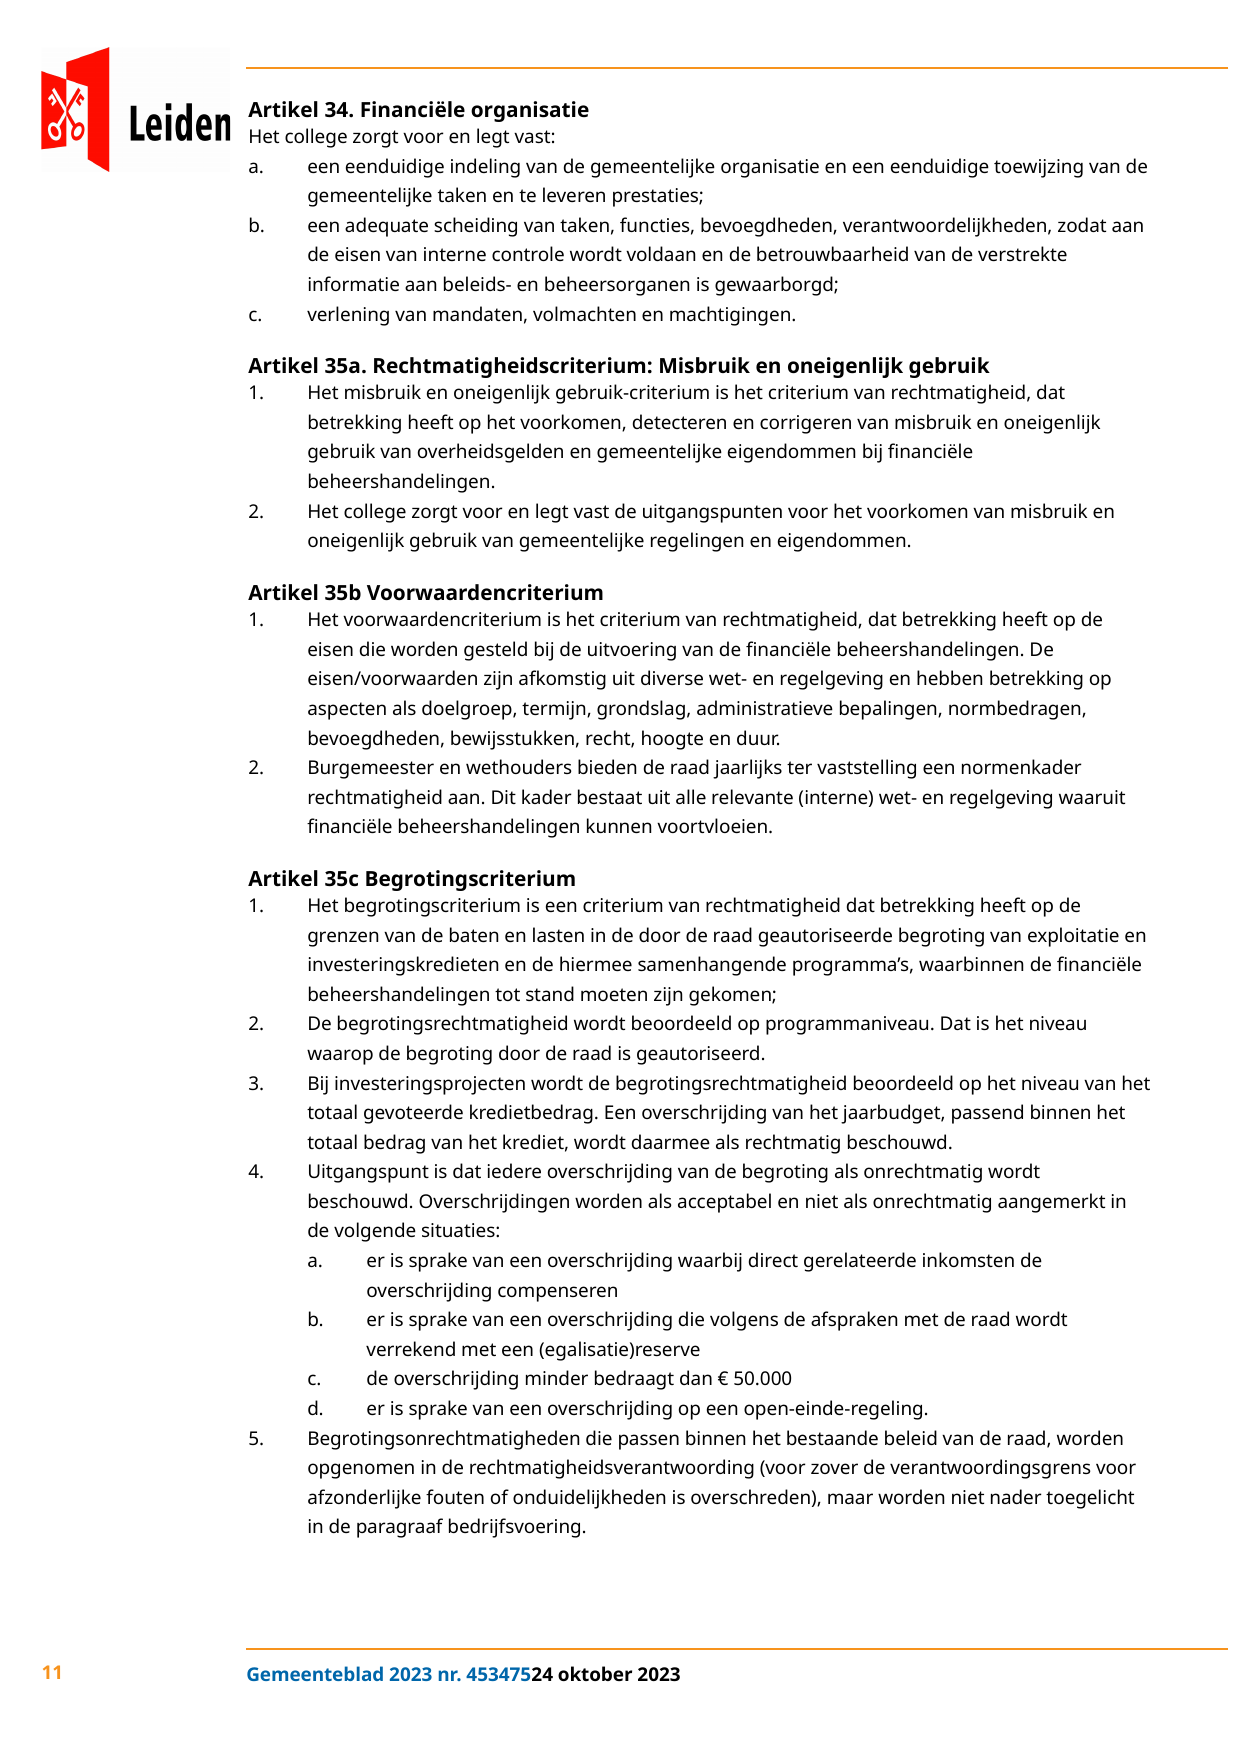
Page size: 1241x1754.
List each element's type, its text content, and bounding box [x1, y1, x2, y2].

text Het college zorgt voor en legt vast: [248, 123, 1152, 149]
text Artikel 34. Financiële organisatie [248, 95, 1152, 123]
list verlening van mandaten, volmachten en machtigingen. [248, 301, 1152, 326]
picture [41, 47, 231, 172]
list Het misbruik en oneigenlijk gebruik-criterium is het criterium van rechtmatigheid, dat betrekking heeft op het voorkomen, detecteren en corrigeren van misbruik en oneigenlijk gebruik van overheidsgelden en gemeentelijke eigendommen bij financiële beheershandelingen. [248, 379, 1152, 494]
list Het college zorgt voor en legt vast de uitgangspunten voor het voorkomen van misbruik en oneigenlijk gebruik van gemeentelijke regelingen en eigendommen. [248, 498, 1152, 553]
list Het begrotingscriterium is een criterium van rechtmatigheid dat betrekking heeft op de grenzen van de baten en lasten in de door de raad geautoriseerde begroting van exploitatie en investeringskredieten en de hiermee samenhangende programma’s, waarbinnen de financiële beheershandelingen tot stand moeten zijn gekomen; [248, 892, 1152, 1007]
list er is sprake van een overschrijding waarbij direct gerelateerde inkomsten de overschrijding compenseren [307, 1247, 1152, 1303]
list Burgemeester en wethouders bieden de raad jaarlijks ter vaststelling een normenkader rechtmatigheid aan. Dit kader bestaat uit alle relevante (interne) wet- en regelgeving waaruit financiële beheershandelingen kunnen voortvloeien. [248, 754, 1152, 839]
list Uitgangspunt is dat iedere overschrijding van de begroting als onrechtmatig wordt beschouwd. Overschrijdingen worden als acceptabel en niet als onrechtmatig aangemerkt in de volgende situaties: [248, 1158, 1152, 1243]
list Begrotingsonrechtmatigheden die passen binnen het bestaande beleid van de raad, worden opgenomen in de rechtmatigheidsverantwoording (voor zover de verantwoordingsgrens voor afzonderlijke fouten of onduidelijkheden is overschreden), maar worden niet nader toegelicht in de paragraaf bedrijfsvoering. [248, 1425, 1152, 1539]
text Artikel 35c Begrotingscriterium [248, 864, 1152, 892]
list Het voorwaardencriterium is het criterium van rechtmatigheid, dat betrekking heeft op de eisen die worden gesteld bij de uitvoering van de financiële beheershandelingen. De eisen/voorwaarden zijn afkomstig uit diverse wet- en regelgeving en hebben betrekking op aspecten als doelgroep, termijn, grondslag, administratieve bepalingen, normbedragen, bevoegdheden, bewijsstukken, recht, hoogte en duur. [248, 606, 1152, 750]
list een eenduidige indeling van de gemeentelijke organisatie en een eenduidige toewijzing van de gemeentelijke taken en te leveren prestaties; [248, 153, 1152, 208]
list De begrotingsrechtmatigheid wordt beoordeeld op programmaniveau. Dat is het niveau waarop de begroting door de raad is geautoriseerd. [248, 1011, 1152, 1066]
text Artikel 35a. Rechtmatigheidscriterium: Misbruik en oneigenlijk gebruik [248, 351, 1152, 379]
list er is sprake van een overschrijding die volgens de afspraken met de raad wordt verrekend met een (egalisatie)reserve [307, 1306, 1152, 1362]
text Artikel 35b Voorwaardencriterium [248, 578, 1152, 606]
list er is sprake van een overschrijding op een open-einde-regeling. [307, 1395, 1152, 1421]
list de overschrijding minder bedraagt dan € 50.000 [307, 1366, 1152, 1391]
list een adequate scheiding van taken, functies, bevoegdheden, verantwoordelijkheden, zodat aan de eisen van interne controle wordt voldaan en de betrouwbaarheid van de verstrekte informatie aan beleids- en beheersorganen is gewaarborgd; [248, 212, 1152, 297]
list Bij investeringsprojecten wordt de begrotingsrechtmatigheid beoordeeld op het niveau van het totaal gevoteerde kredietbedrag. Een overschrijding van het jaarbudget, passend binnen het totaal bedrag van het krediet, wordt daarmee als rechtmatig beschouwd. [248, 1070, 1152, 1155]
